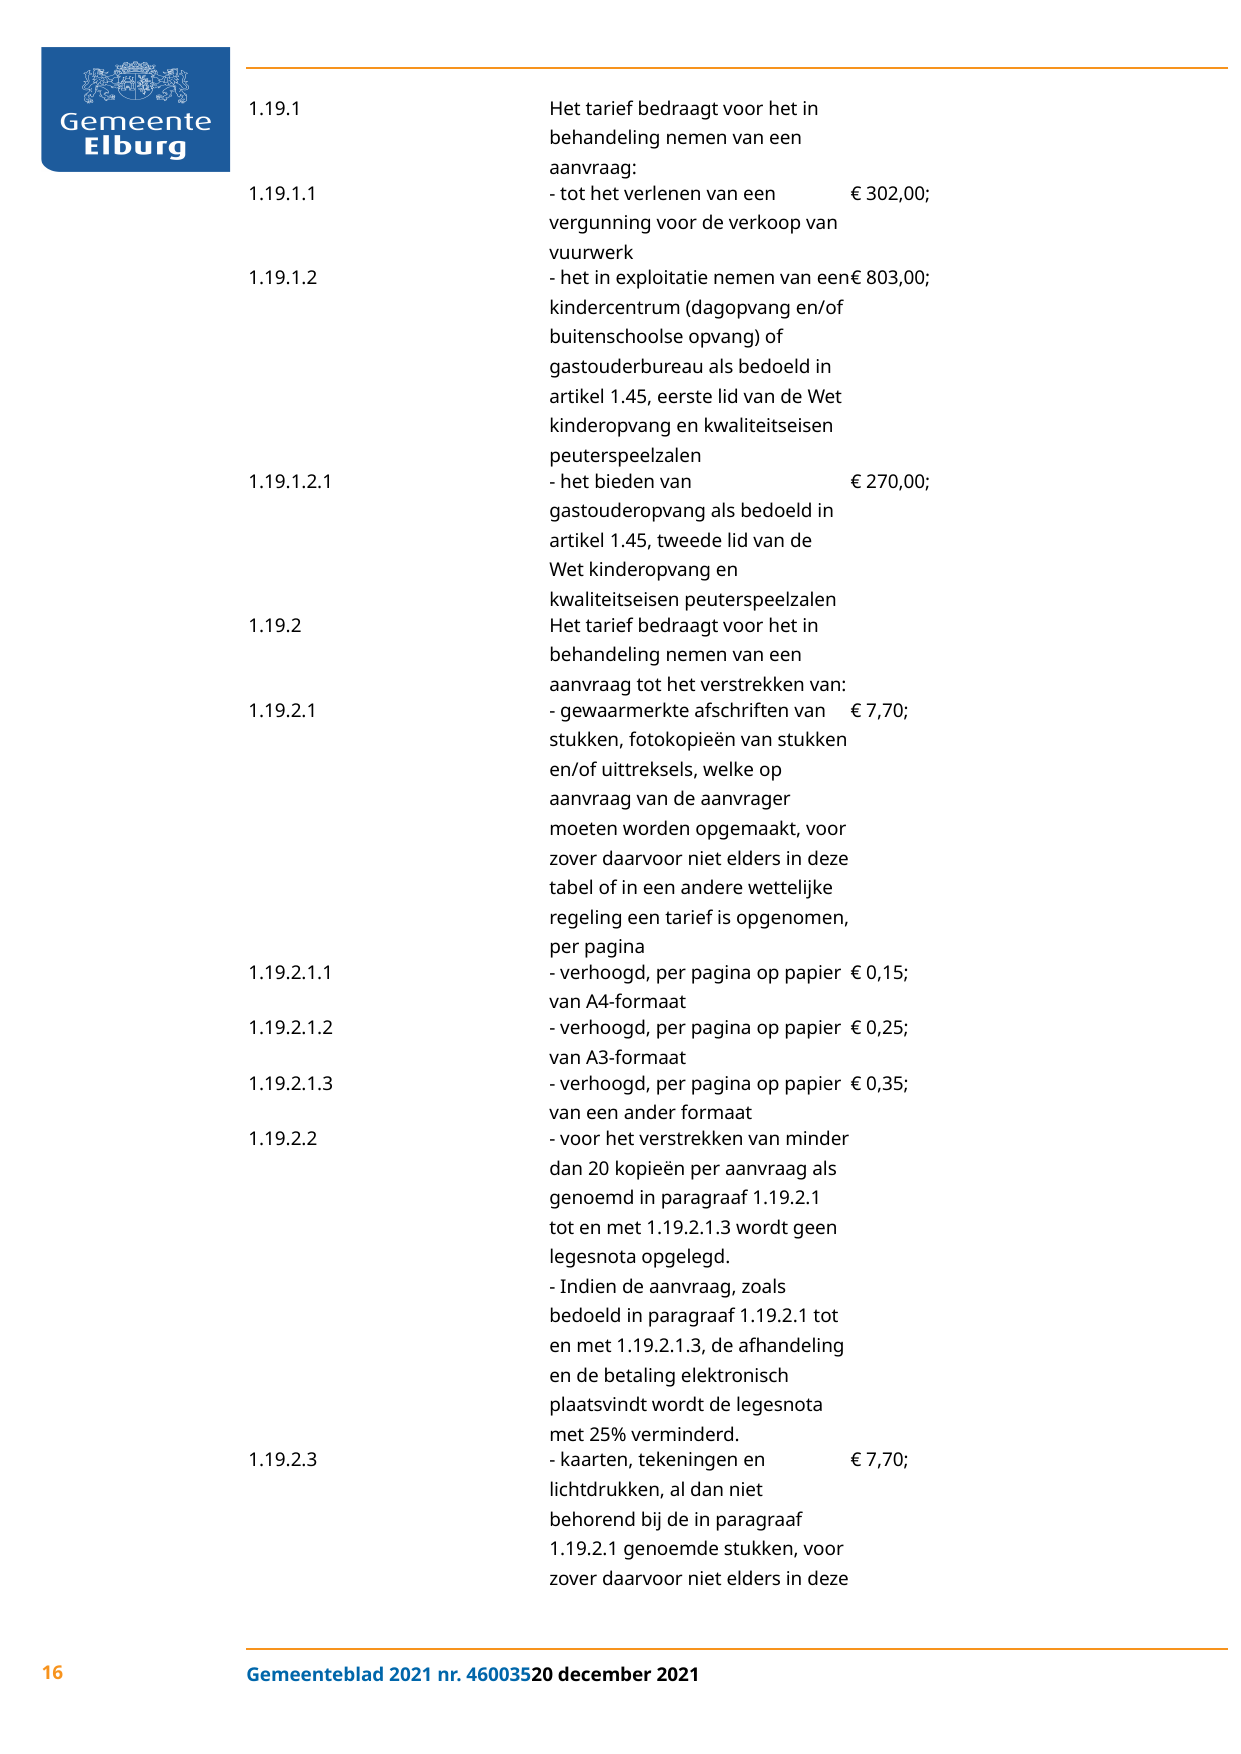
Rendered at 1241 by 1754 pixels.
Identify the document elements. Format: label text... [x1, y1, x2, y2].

table_cell € 803,00; [850, 265, 1152, 468]
table_cell € 302,00; [850, 180, 1152, 264]
table_cell - verhoogd, per pagina op papier van A3-formaat [549, 1015, 850, 1070]
table_header 1.19.1 [248, 95, 549, 180]
table_cell 1.19.2.1.3 [248, 1070, 549, 1125]
table_header Het tarief bedraagt voor het in behandeling nemen van een aanvraag: [549, 95, 850, 180]
table_cell Het tarief bedraagt voor het in behandeling nemen van een aanvraag tot het verstrekken van: [549, 612, 850, 697]
table_cell 1.19.2 [248, 612, 549, 697]
table_cell - verhoogd, per pagina op papier van een ander formaat [549, 1070, 850, 1125]
table_cell 1.19.2.1.2 [248, 1015, 549, 1070]
table_header [850, 95, 1152, 180]
table_cell 1.19.1.2 [248, 265, 549, 468]
table_cell [850, 612, 1152, 697]
table_cell 1.19.2.1 [248, 697, 549, 959]
table_cell - verhoogd, per pagina op papier van A4-formaat [549, 959, 850, 1014]
table_cell - tot het verlenen van een vergunning voor de verkoop van vuurwerk [549, 180, 850, 264]
table_cell - kaarten, tekeningen en lichtdrukken, al dan niet behorend bij de in paragraaf 1.19.2.1 genoemde stukken, voor zover daarvoor niet elders in deze [549, 1447, 850, 1591]
table_cell - gewaarmerkte afschriften van stukken, fotokopieën van stukken en/of uittreksels, welke op aanvraag van de aanvrager moeten worden opgemaakt, voor zover daarvoor niet elders in deze tabel of in een andere wettelijke regeling een tarief is opgenomen, per pagina [549, 697, 850, 959]
table_cell € 0,35; [850, 1070, 1152, 1125]
picture [41, 47, 231, 172]
table_cell 1.19.1.1 [248, 180, 549, 264]
table_cell - voor het verstrekken van minder dan 20 kopieën per aanvraag als genoemd in paragraaf 1.19.2.1 tot en met 1.19.2.1.3 wordt geen legesnota opgelegd. - Indien de aanvraag, zoals bedoeld in paragraaf 1.19.2.1 tot en met 1.19.2.1.3, de afhandeling en de betaling elektronisch plaatsvindt wordt de legesnota met 25% verminderd. [549, 1125, 850, 1447]
table_cell - het in exploitatie nemen van een kindercentrum (dagopvang en/of buitenschoolse opvang) of gastouderbureau als bedoeld in artikel 1.45, eerste lid van de Wet kinderopvang en kwaliteitseisen peuterspeelzalen [549, 265, 850, 468]
table_cell 1.19.1.2.1 [248, 468, 549, 612]
table_cell € 0,25; [850, 1015, 1152, 1070]
table_cell € 7,70; [850, 697, 1152, 959]
table_cell 1.19.2.2 [248, 1125, 549, 1447]
table_cell [850, 1125, 1152, 1447]
table_cell € 0,15; [850, 959, 1152, 1014]
table_cell 1.19.2.3 [248, 1447, 549, 1591]
table_cell 1.19.2.1.1 [248, 959, 549, 1014]
table_cell - het bieden van gastouderopvang als bedoeld in artikel 1.45, tweede lid van de Wet kinderopvang en kwaliteitseisen peuterspeelzalen [549, 468, 850, 612]
table_cell € 270,00; [850, 468, 1152, 612]
table_cell € 7,70; [850, 1447, 1152, 1591]
